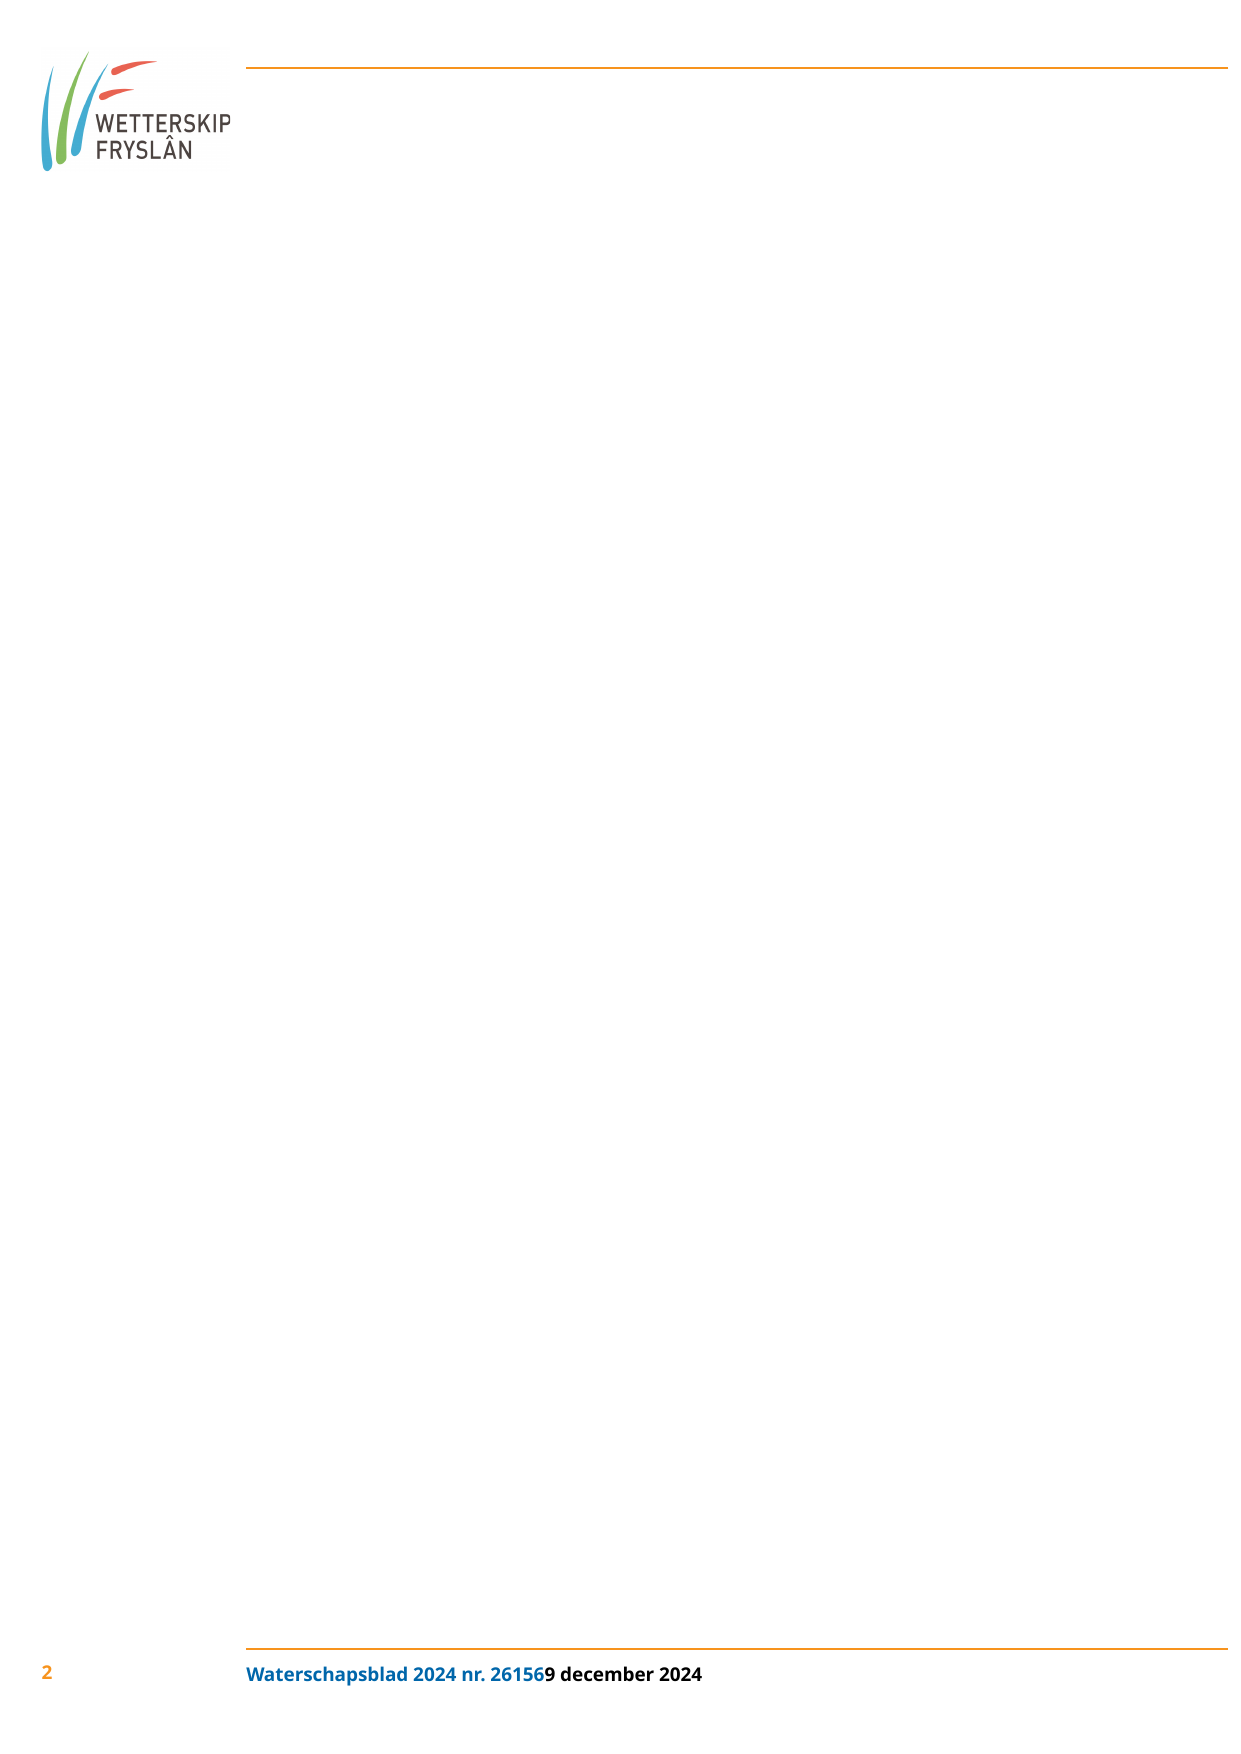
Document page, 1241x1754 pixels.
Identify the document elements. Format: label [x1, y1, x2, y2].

picture [41, 47, 231, 172]
